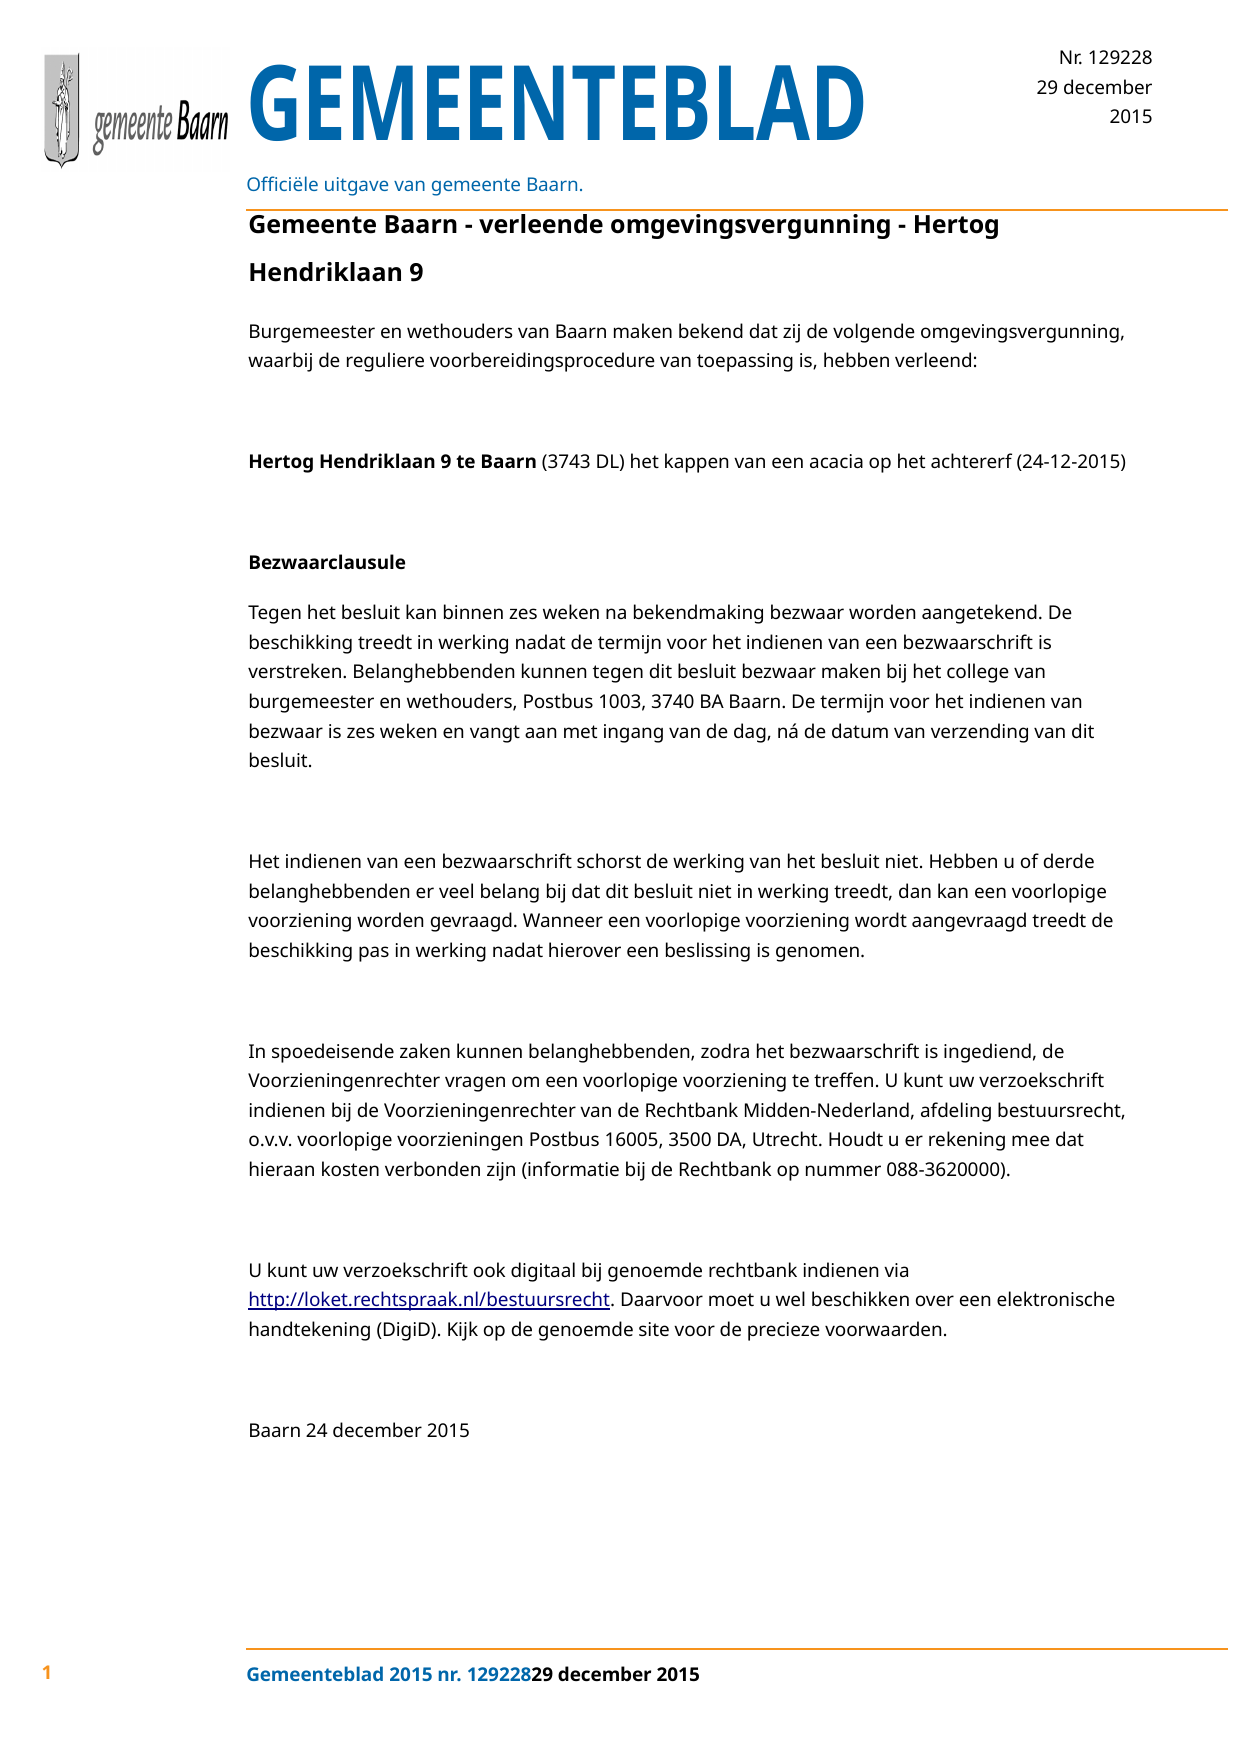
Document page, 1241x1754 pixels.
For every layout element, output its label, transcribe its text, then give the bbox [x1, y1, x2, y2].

text Burgemeester en wethouders van Baarn maken bekend dat zij de volgende omgevingsvergunning, waarbij de reguliere voorbereidingsprocedure van toepassing is, hebben verleend: [248, 318, 1152, 373]
text Gemeente Baarn - verleende omgevingsvergunning - Hertog Hendriklaan 9 [248, 211, 1152, 288]
picture [41, 47, 231, 172]
text Hertog Hendriklaan 9 te Baarn (3743 DL) het kappen van een acacia op het achtererf (24-12-2015) [248, 448, 1152, 474]
text Bezwaarclausule [248, 549, 1152, 575]
text Tegen het besluit kan binnen zes weken na bekendmaking bezwaar worden aangetekend. De beschikking treedt in werking nadat de termijn voor het indienen van een bezwaarschrift is verstreken. Belanghebbenden kunnen tegen dit besluit bezwaar maken bij het college van burgemeester en wethouders, Postbus 1003, 3740 BA Baarn. De termijn voor het indienen van bezwaar is zes weken en vangt aan met ingang van de dag, ná de datum van verzending van dit besluit. [248, 599, 1152, 773]
text In spoedeisende zaken kunnen belanghebbenden, zodra het bezwaarschrift is ingediend, de Voorzieningenrechter vragen om een voorlopige voorziening te treffen. U kunt uw verzoekschrift indienen bij de Voorzieningenrechter van de Rechtbank Midden-Nederland, afdeling bestuursrecht, o.v.v. voorlopige voorzieningen Postbus 16005, 3500 DA, Utrecht. Houdt u er rekening mee dat hieraan kosten verbonden zijn (informatie bij de Rechtbank op nummer 088-3620000). [248, 1038, 1152, 1182]
text U kunt uw verzoekschrift ook digitaal bij genoemde rechtbank indienen via http://loket.rechtspraak.nl/bestuursrecht. Daarvoor moet u wel beschikken over een elektronische handtekening (DigiD). Kijk op de genoemde site voor de precieze voorwaarden. [248, 1257, 1152, 1342]
text Het indienen van een bezwaarschrift schorst de werking van het besluit niet. Hebben u of derde belanghebbenden er veel belang bij dat dit besluit niet in werking treedt, dan kan een voorlopige voorziening worden gevraagd. Wanneer een voorlopige voorziening wordt aangevraagd treedt de beschikking pas in werking nadat hierover een beslissing is genomen. [248, 848, 1152, 963]
text Baarn 24 december 2015 [248, 1417, 1152, 1443]
